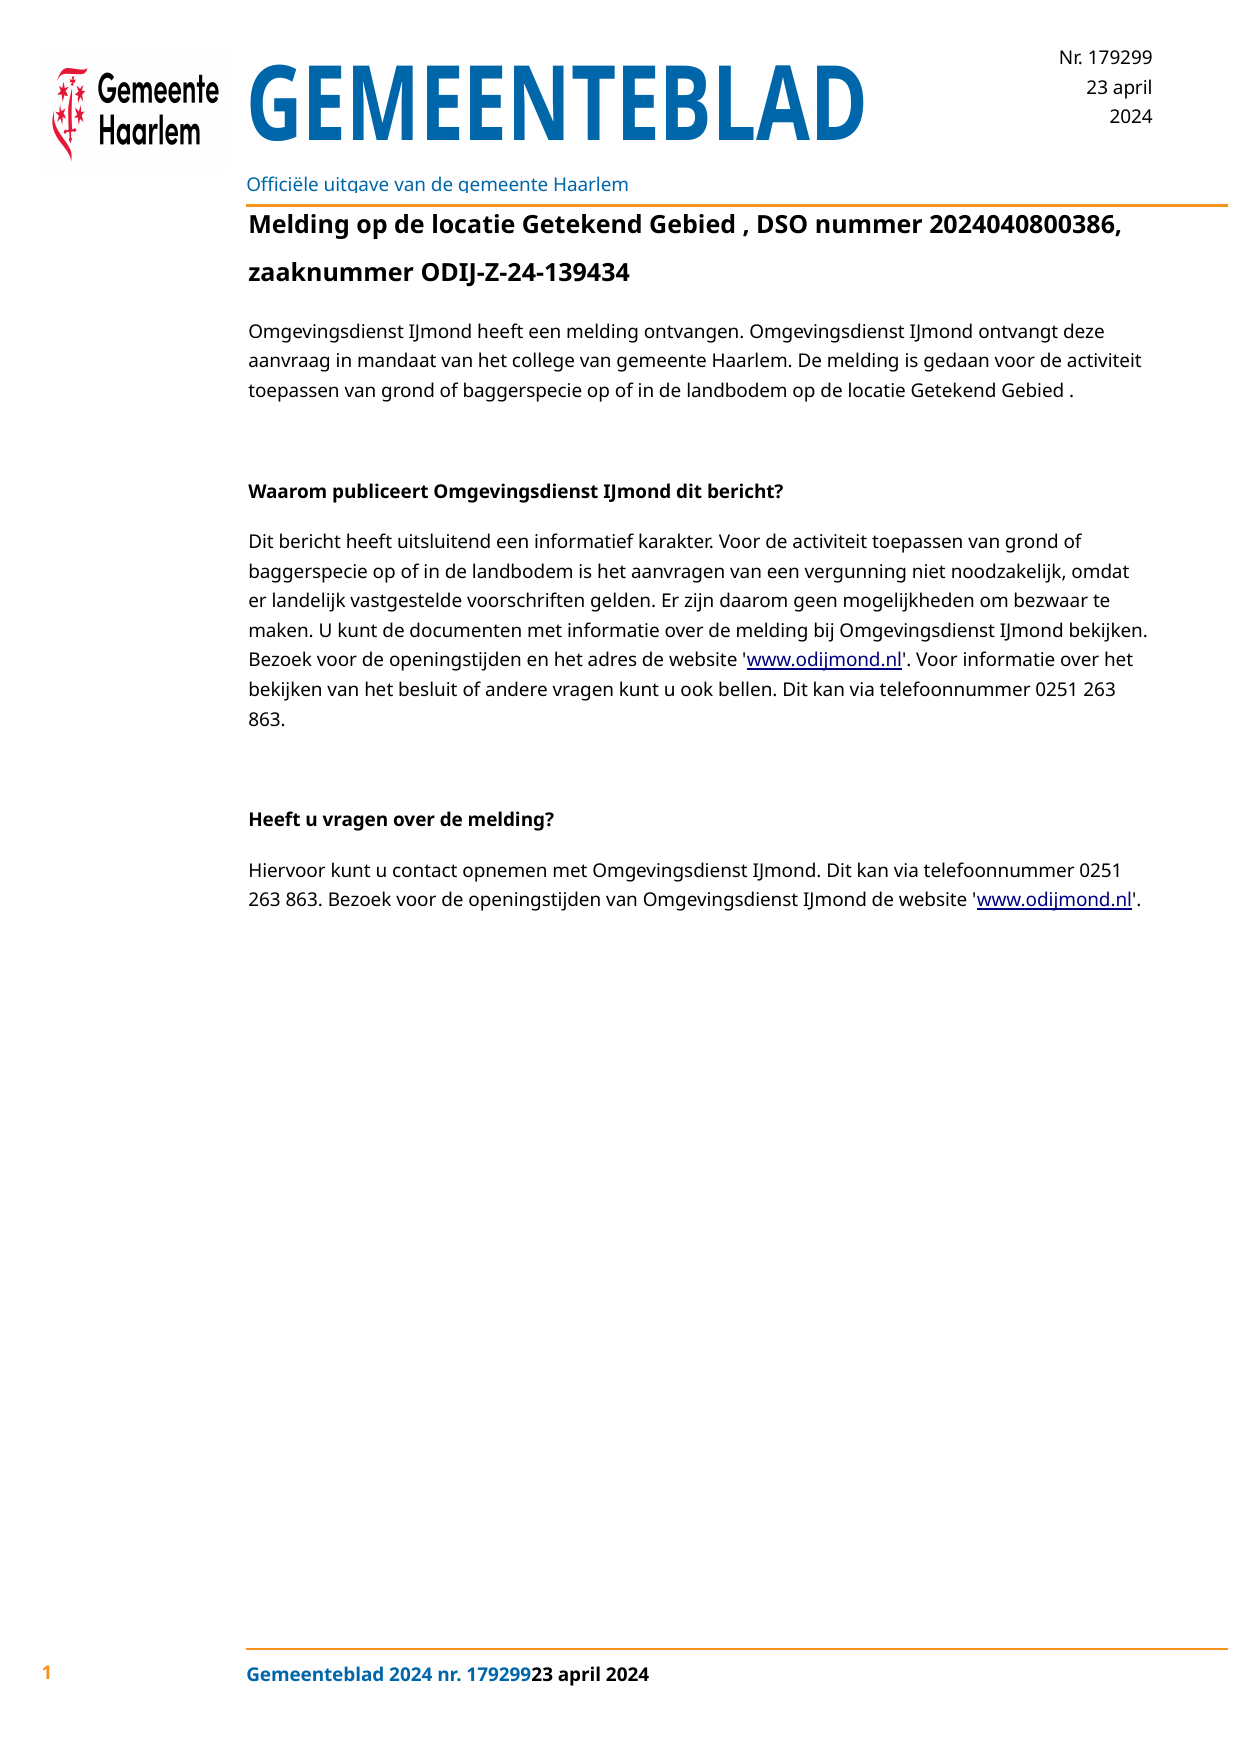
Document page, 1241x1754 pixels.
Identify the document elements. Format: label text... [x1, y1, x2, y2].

text Melding op de locatie Getekend Gebied , DSO nummer 2024040800386, zaaknummer ODIJ-Z-24-139434 [248, 207, 1152, 288]
text Omgevingsdienst IJmond heeft een melding ontvangen. Omgevingsdienst IJmond ontvangt deze aanvraag in mandaat van het college van gemeente Haarlem. De melding is gedaan voor de activiteit toepassen van grond of baggerspecie op of in de landbodem op de locatie Getekend Gebied . [248, 318, 1152, 403]
text Waarom publiceert Omgevingsdienst IJmond dit bericht? [248, 478, 1152, 504]
text Heeft u vragen over de melding? [248, 807, 1152, 832]
picture [41, 47, 231, 172]
text Dit bericht heeft uitsluitend een informatief karakter. Voor de activiteit toepassen van grond of baggerspecie op of in de landbodem is het aanvragen van een vergunning niet noodzakelijk, omdat er landelijk vastgestelde voorschriften gelden. Er zijn daarom geen mogelijkheden om bezwaar te maken. U kunt de documenten met informatie over de melding bij Omgevingsdienst IJmond bekijken. Bezoek voor de openingstijden en het adres de website 'www.odijmond.nl'. Voor informatie over het bekijken van het besluit of andere vragen kunt u ook bellen. Dit kan via telefoonnummer 0251 263 863. [248, 528, 1152, 732]
text Hiervoor kunt u contact opnemen met Omgevingsdienst IJmond. Dit kan via telefoonnummer 0251 263 863. Bezoek voor de openingstijden van Omgevingsdienst IJmond de website 'www.odijmond.nl'. [248, 857, 1152, 912]
